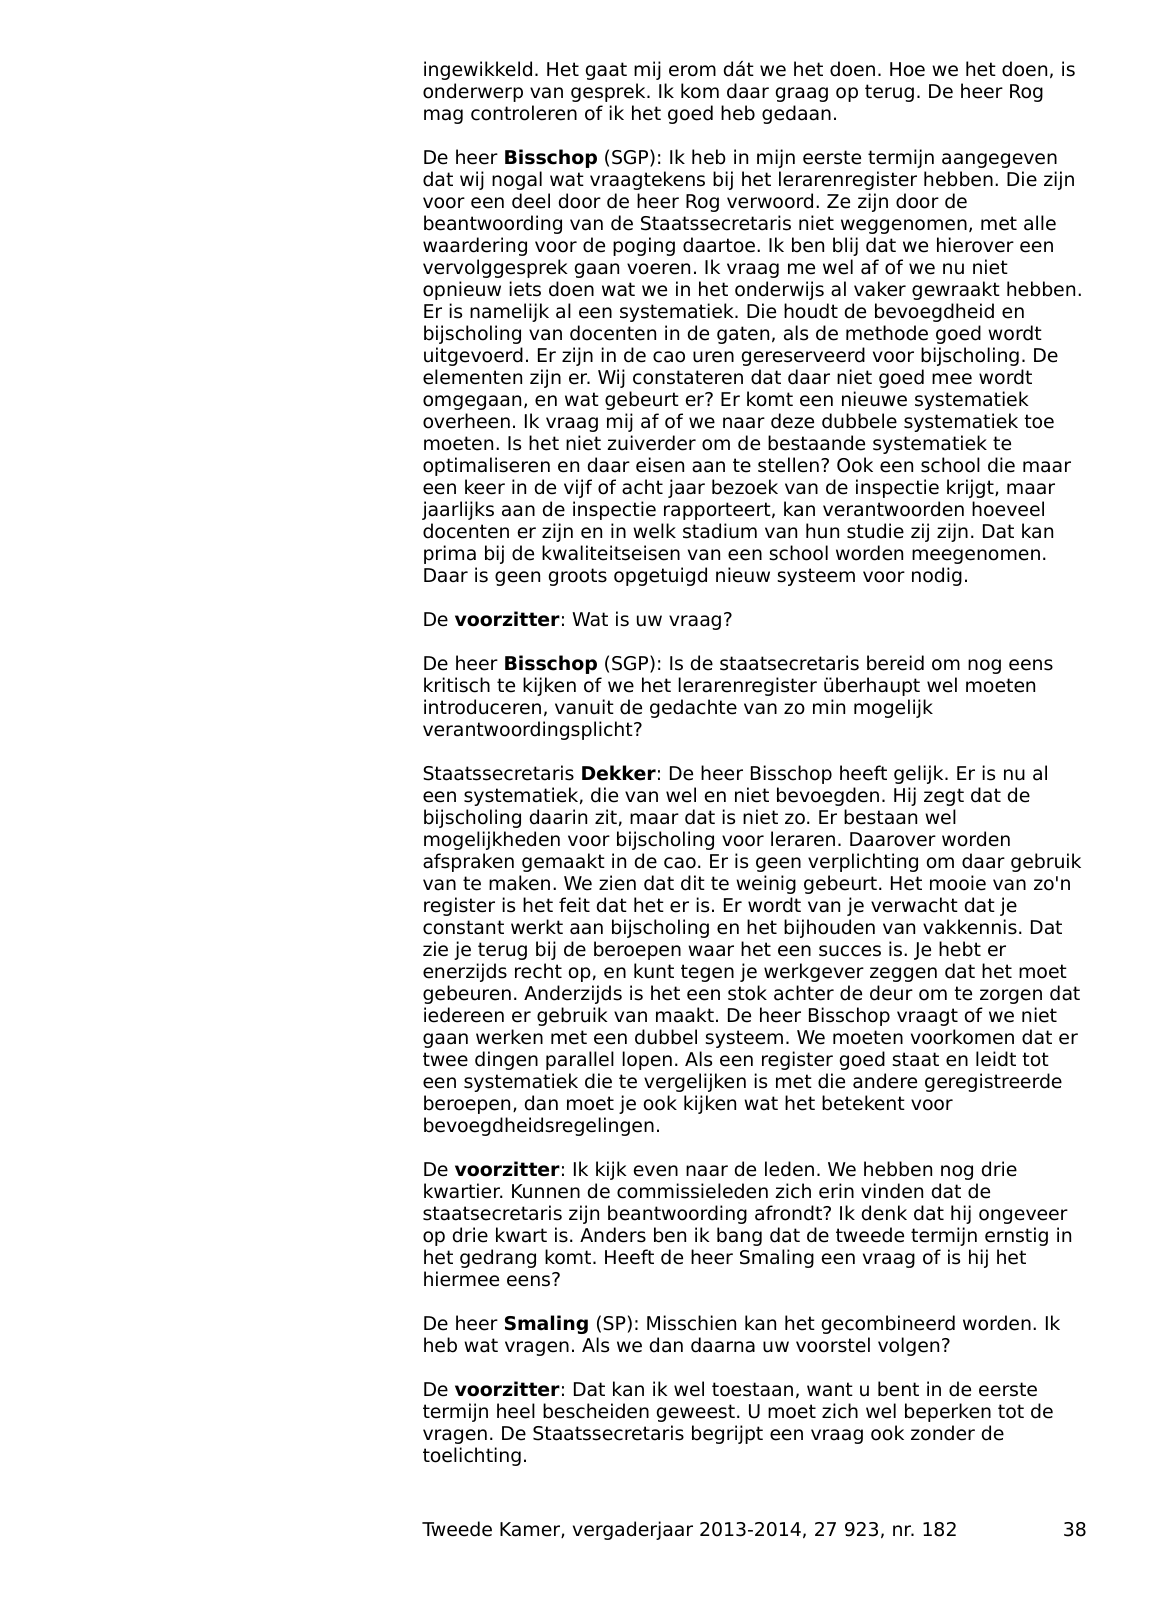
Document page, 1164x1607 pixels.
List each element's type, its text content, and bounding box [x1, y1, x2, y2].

text De voorzitter: Wat is uw vraag? [422, 609, 1087, 631]
text Staatssecretaris Dekker: De heer Bisschop heeft gelijk. Er is nu al een systematiek, die van wel en niet bevoegden. Hij zegt dat de bijscholing daarin zit, maar dat is niet zo. Er bestaan wel mogelijkheden voor bijscholing voor leraren. Daarover worden afspraken gemaakt in de cao. Er is geen verplichting om daar gebruik van te maken. We zien dat dit te weinig gebeurt. Het mooie van zo'n register is het feit dat het er is. Er wordt van je verwacht dat je constant werkt aan bijscholing en het bijhouden van vakkennis. Dat zie je terug bij de beroepen waar het een succes is. Je hebt er enerzijds recht op, en kunt tegen je werkgever zeggen dat het moet gebeuren. Anderzijds is het een stok achter de deur om te zorgen dat iedereen er gebruik van maakt. De heer Bisschop vraagt of we niet gaan werken met een dubbel systeem. We moeten voorkomen dat er twee dingen parallel lopen. Als een register goed staat en leidt tot een systematiek die te vergelijken is met die andere geregistreerde beroepen, dan moet je ook kijken wat het betekent voor bevoegdheidsregelingen. [422, 763, 1087, 1137]
text De voorzitter: Dat kan ik wel toestaan, want u bent in de eerste termijn heel bescheiden geweest. U moet zich wel beperken tot de vragen. De Staatssecretaris begrijpt een vraag ook zonder de toelichting. [422, 1379, 1087, 1467]
text De heer Smaling (SP): Misschien kan het gecombineerd worden. Ik heb wat vragen. Als we dan daarna uw voorstel volgen? [422, 1313, 1087, 1357]
text De voorzitter: Ik kijk even naar de leden. We hebben nog drie kwartier. Kunnen de commissieleden zich erin vinden dat de staatsecretaris zijn beantwoording afrondt? Ik denk dat hij ongeveer op drie kwart is. Anders ben ik bang dat de tweede termijn ernstig in het gedrang komt. Heeft de heer Smaling een vraag of is hij het hiermee eens? [422, 1159, 1087, 1291]
text ingewikkeld. Het gaat mij erom dát we het doen. Hoe we het doen, is onderwerp van gesprek. Ik kom daar graag op terug. De heer Rog mag controleren of ik het goed heb gedaan. [422, 59, 1087, 125]
text De heer Bisschop (SGP): Ik heb in mijn eerste termijn aangegeven dat wij nogal wat vraagtekens bij het lerarenregister hebben. Die zijn voor een deel door de heer Rog verwoord. Ze zijn door de beantwoording van de Staatssecretaris niet weggenomen, met alle waardering voor de poging daartoe. Ik ben blij dat we hierover een vervolggesprek gaan voeren. Ik vraag me wel af of we nu niet opnieuw iets doen wat we in het onderwijs al vaker gewraakt hebben. Er is namelijk al een systematiek. Die houdt de bevoegdheid en bijscholing van docenten in de gaten, als de methode goed wordt uitgevoerd. Er zijn in de cao uren gereserveerd voor bijscholing. De elementen zijn er. Wij constateren dat daar niet goed mee wordt omgegaan, en wat gebeurt er? Er komt een nieuwe systematiek overheen. Ik vraag mij af of we naar deze dubbele systematiek toe moeten. Is het niet zuiverder om de bestaande systematiek te optimaliseren en daar eisen aan te stellen? Ook een school die maar een keer in de vijf of acht jaar bezoek van de inspectie krijgt, maar jaarlijks aan de inspectie rapporteert, kan verantwoorden hoeveel docenten er zijn en in welk stadium van hun studie zij zijn. Dat kan prima bij de kwaliteitseisen van een school worden meegenomen. Daar is geen groots opgetuigd nieuw systeem voor nodig. [422, 147, 1087, 587]
text De heer Bisschop (SGP): Is de staatsecretaris bereid om nog eens kritisch te kijken of we het lerarenregister überhaupt wel moeten introduceren, vanuit de gedachte van zo min mogelijk verantwoordingsplicht? [422, 653, 1087, 741]
